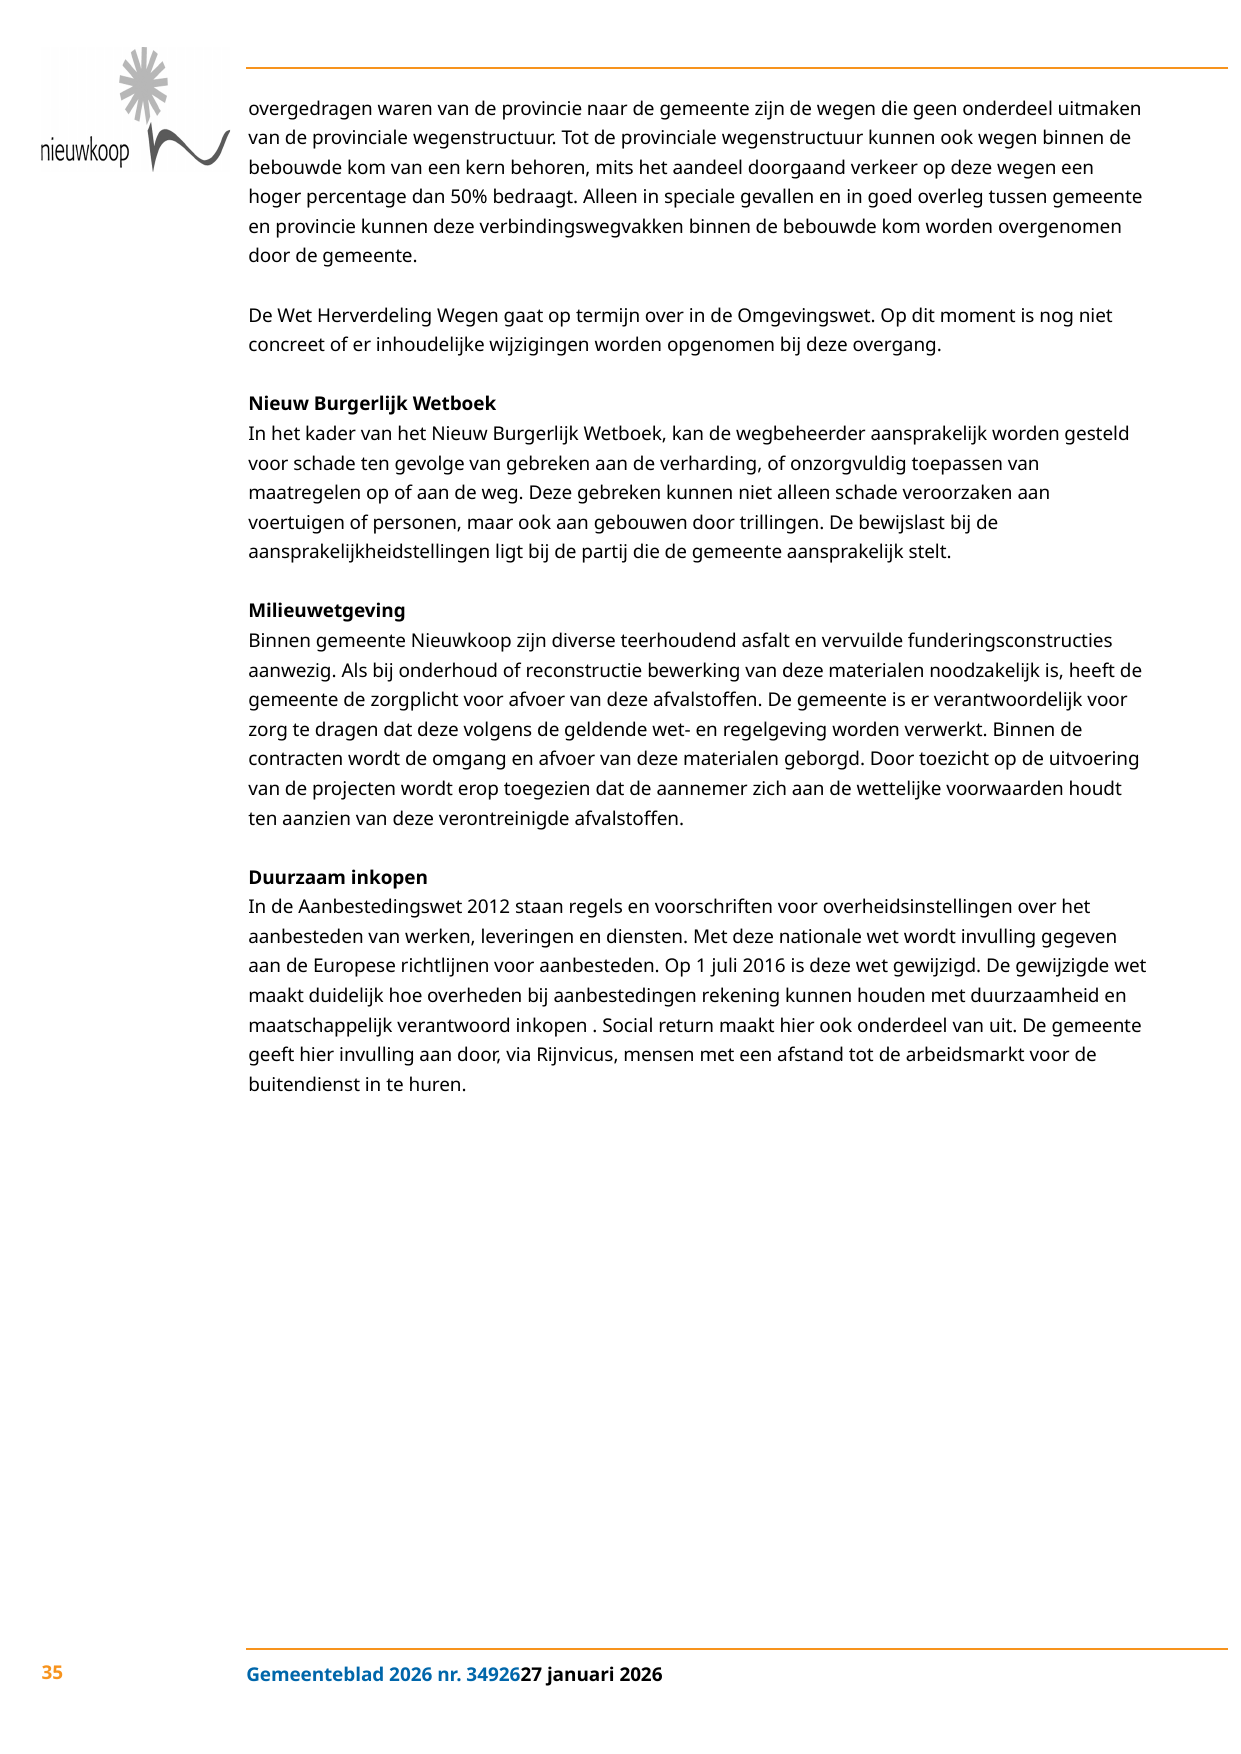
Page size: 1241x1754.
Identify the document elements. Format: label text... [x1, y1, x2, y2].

text overgedragen waren van de provincie naar de gemeente zijn de wegen die geen onderdeel uitmaken van de provinciale wegenstructuur. Tot de provinciale wegenstructuur kunnen ook wegen binnen de bebouwde kom van een kern behoren, mits het aandeel doorgaand verkeer op deze wegen een hoger percentage dan 50% bedraagt. Alleen in speciale gevallen en in goed overleg tussen gemeente en provincie kunnen deze verbindingswegvakken binnen de bebouwde kom worden overgenomen door de gemeente. [248, 95, 1152, 268]
text In de Aanbestedingswet 2012 staan regels en voorschriften voor overheidsinstellingen over het aanbesteden van werken, leveringen en diensten. Met deze nationale wet wordt invulling gegeven aan de Europese richtlijnen voor aanbesteden. Op 1 juli 2016 is deze wet gewijzigd. De gewijzigde wet maakt duidelijk hoe overheden bij aanbestedingen rekening kunnen houden met duurzaamheid en maatschappelijk verantwoord inkopen . Social return maakt hier ook onderdeel van uit. De gemeente geeft hier invulling aan door, via Rijnvicus, mensen met een afstand tot de arbeidsmarkt voor de buitendienst in te huren. [248, 893, 1152, 1097]
picture [41, 47, 231, 172]
text Nieuw Burgerlijk Wetboek [248, 391, 1152, 416]
text De Wet Herverdeling Wegen gaat op termijn over in de Omgevingswet. Op dit moment is nog niet concreet of er inhoudelijke wijzigingen worden opgenomen bij deze overgang. [248, 302, 1152, 357]
text Binnen gemeente Nieuwkoop zijn diverse teerhoudend asfalt en vervuilde funderingsconstructies aanwezig. Als bij onderhoud of reconstructie bewerking van deze materialen noodzakelijk is, heeft de gemeente de zorgplicht voor afvoer van deze afvalstoffen. De gemeente is er verantwoordelijk voor zorg te dragen dat deze volgens de geldende wet- en regelgeving worden verwerkt. Binnen de contracten wordt de omgang en afvoer van deze materialen geborgd. Door toezicht op de uitvoering van de projecten wordt erop toegezien dat de aannemer zich aan de wettelijke voorwaarden houdt ten aanzien van deze verontreinigde afvalstoffen. [248, 627, 1152, 831]
text In het kader van het Nieuw Burgerlijk Wetboek, kan de wegbeheerder aansprakelijk worden gesteld voor schade ten gevolge van gebreken aan de verharding, of onzorgvuldig toepassen van maatregelen op of aan de weg. Deze gebreken kunnen niet alleen schade veroorzaken aan voertuigen of personen, maar ook aan gebouwen door trillingen. De bewijslast bij de aansprakelijkheidstellingen ligt bij de partij die de gemeente aansprakelijk stelt. [248, 420, 1152, 564]
text Milieuwetgeving [248, 598, 1152, 623]
text Duurzaam inkopen [248, 864, 1152, 890]
